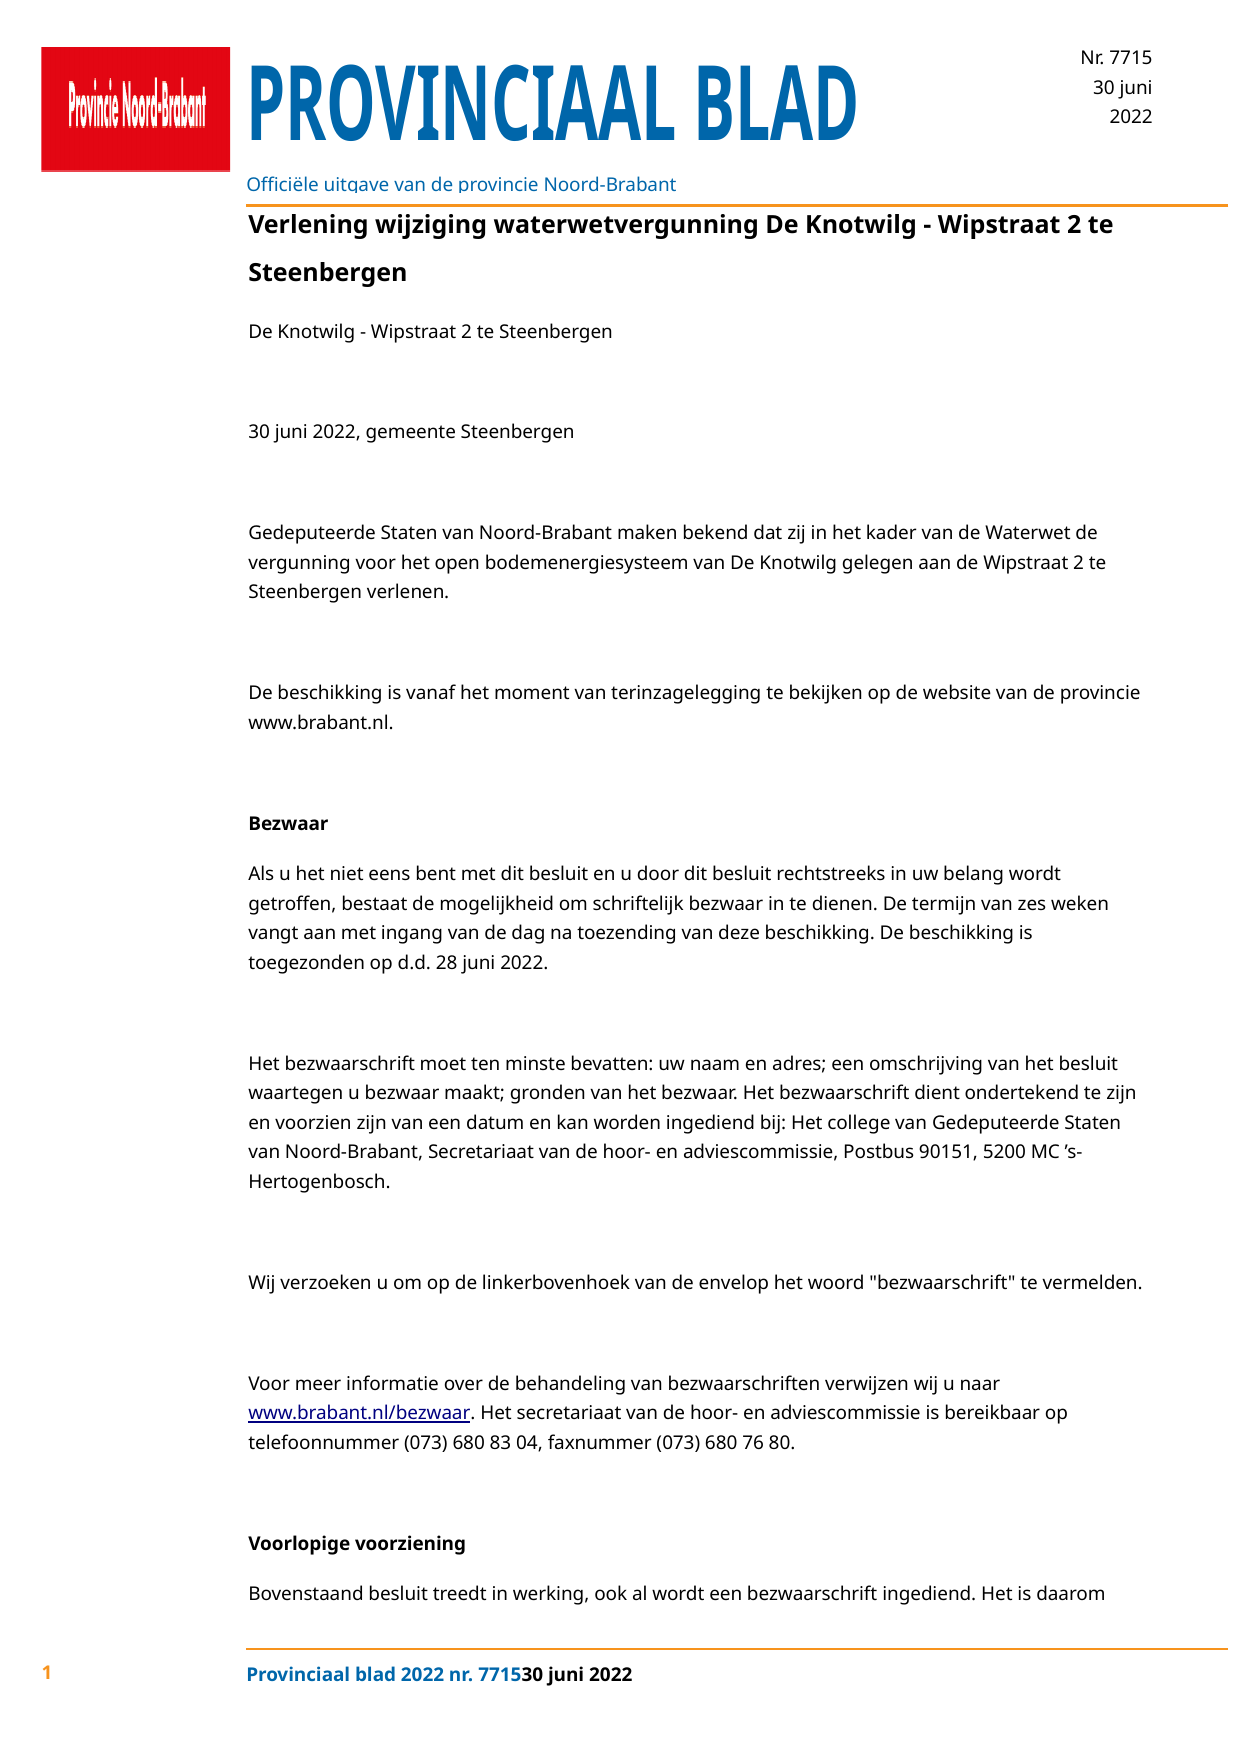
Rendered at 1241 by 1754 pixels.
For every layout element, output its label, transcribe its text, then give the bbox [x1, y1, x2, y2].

picture [41, 47, 231, 172]
text Bovenstaand besluit treedt in werking, ook al wordt een bezwaarschrift ingediend. Het is daarom [248, 1580, 1152, 1606]
text De beschikking is vanaf het moment van terinzagelegging te bekijken op de website van de provincie www.brabant.nl. [248, 679, 1152, 735]
text Bezwaar [248, 810, 1152, 836]
text Voorlopige voorziening [248, 1530, 1152, 1556]
text Voor meer informatie over de behandeling van bezwaarschriften verwijzen wij u naar www.brabant.nl/bezwaar. Het secretariaat van de hoor- en adviescommissie is bereikbaar op telefoonnummer (073) 680 83 04, faxnummer (073) 680 76 80. [248, 1370, 1152, 1455]
text Als u het niet eens bent met dit besluit en u door dit besluit rechtstreeks in uw belang wordt getroffen, bestaat de mogelijkheid om schriftelijk bezwaar in te dienen. De termijn van zes weken vangt aan met ingang van de dag na toezending van deze beschikking. De beschikking is toegezonden op d.d. 28 juni 2022. [248, 860, 1152, 975]
text Het bezwaarschrift moet ten minste bevatten: uw naam en adres; een omschrijving van het besluit waartegen u bezwaar maakt; gronden van het bezwaar. Het bezwaarschrift dient ondertekend te zijn en voorzien zijn van een datum en kan worden ingediend bij: Het college van Gedeputeerde Staten van Noord-Brabant, Secretariaat van de hoor- en adviescommissie, Postbus 90151, 5200 MC ’s-Hertogenbosch. [248, 1050, 1152, 1194]
text Gedeputeerde Staten van Noord-Brabant maken bekend dat zij in het kader van de Waterwet de vergunning voor het open bodemenergiesysteem van De Knotwilg gelegen aan de Wipstraat 2 te Steenbergen verlenen. [248, 519, 1152, 604]
text De Knotwilg - Wipstraat 2 te Steenbergen [248, 318, 1152, 344]
text Wij verzoeken u om op de linkerbovenhoek van de envelop het woord "bezwaarschrift" te vermelden. [248, 1269, 1152, 1295]
text Verlening wijziging waterwetvergunning De Knotwilg - Wipstraat 2 te Steenbergen [248, 207, 1152, 288]
text 30 juni 2022, gemeente Steenbergen [248, 419, 1152, 444]
